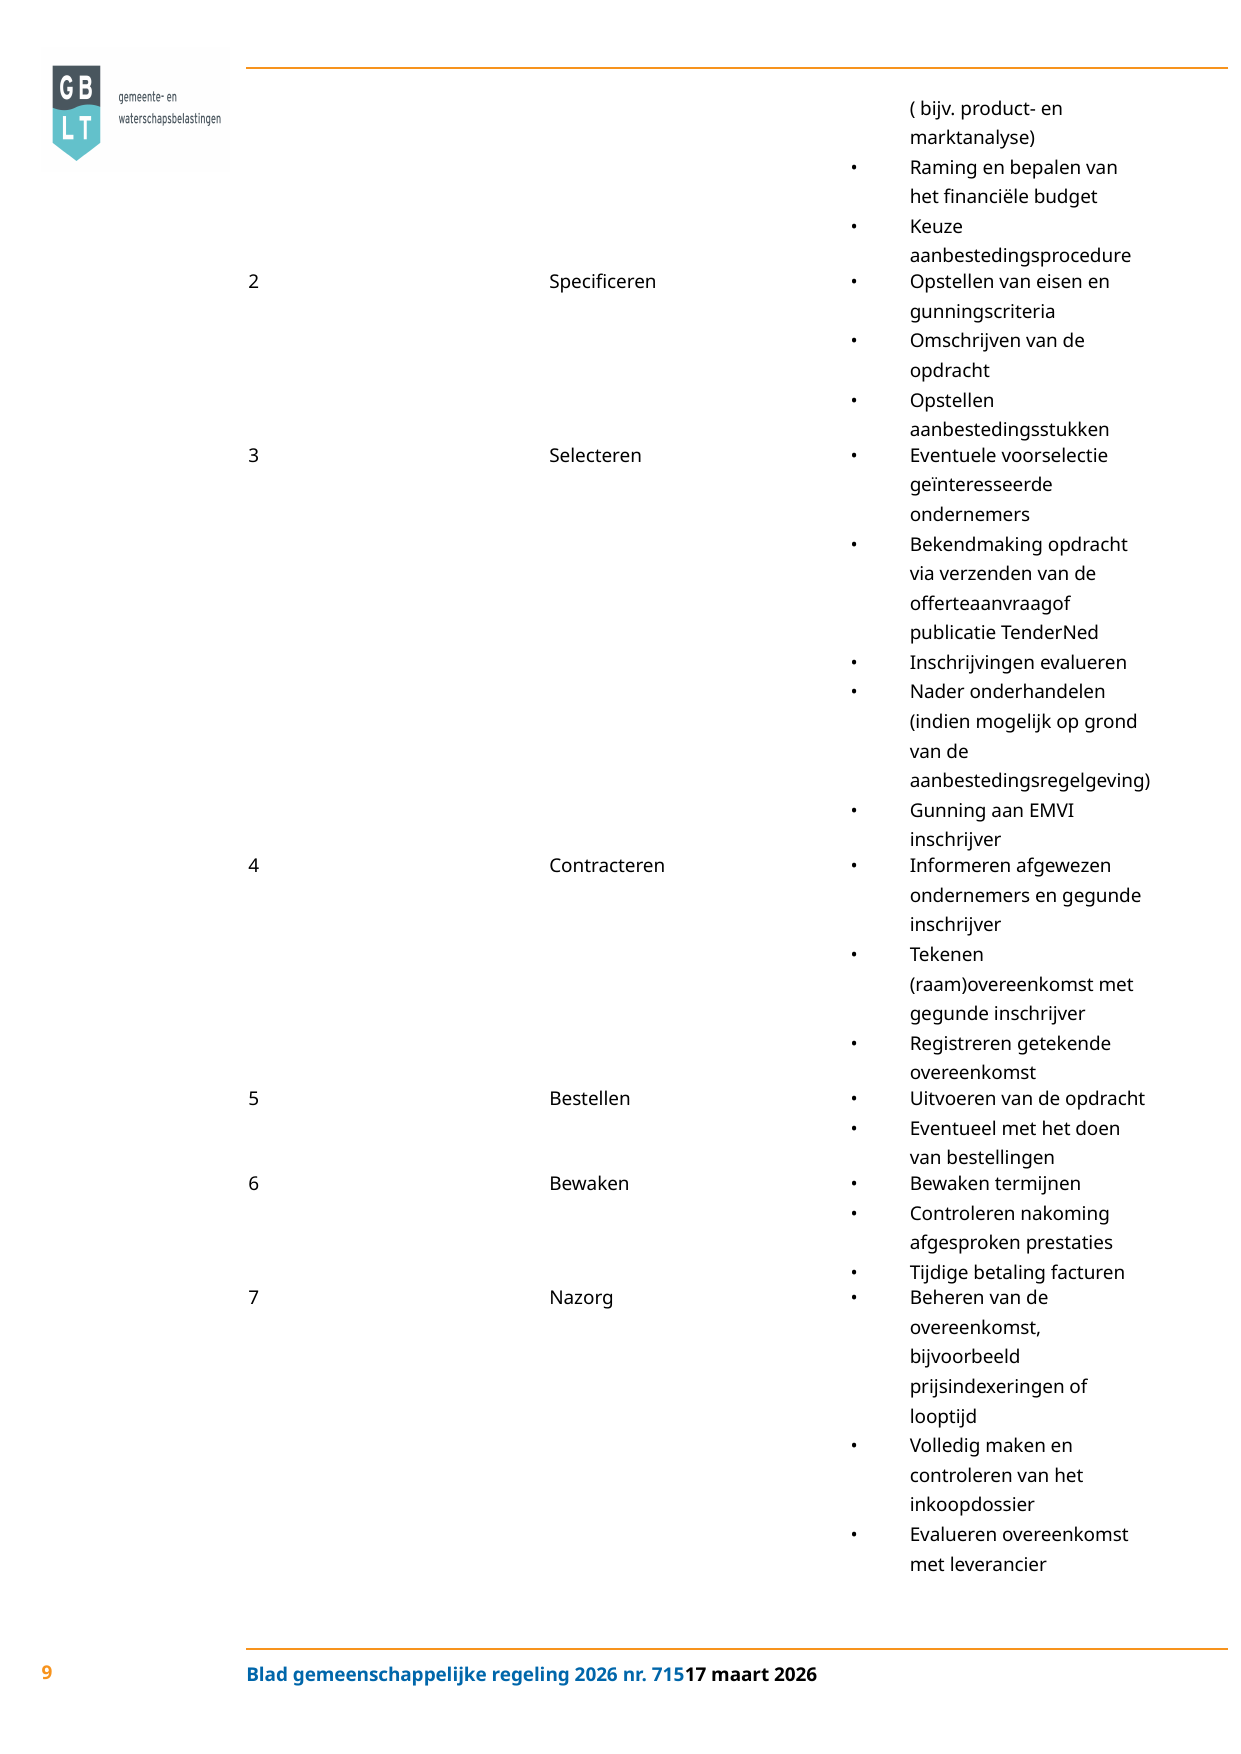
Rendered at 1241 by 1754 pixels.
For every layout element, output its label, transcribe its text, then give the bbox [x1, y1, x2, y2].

table_cell [549, 95, 850, 268]
table_cell 3 [248, 442, 549, 852]
table_cell Uitvoeren van de opdracht Eventueel met het doen van bestellingen [850, 1085, 1152, 1170]
table_cell Informeren afgewezen ondernemers en gegunde inschrijver Tekenen (raam)overeenkomst met gegunde inschrijver Registreren getekende overeenkomst [850, 853, 1152, 1085]
table_cell Eventuele voorselectie geïnteresseerde ondernemers Bekendmaking opdracht via verzenden van de offerteaanvraagof publicatie TenderNed Inschrijvingen evalueren Nader onderhandelen (indien mogelijk op grond van de aanbestedingsregelgeving) Gunning aan EMVI inschrijver [850, 442, 1152, 852]
table_cell 7 [248, 1285, 549, 1577]
table_cell Nazorg [549, 1285, 850, 1577]
table_cell 6 [248, 1170, 549, 1284]
table_cell Contracteren [549, 853, 850, 1085]
table_cell 5 [248, 1085, 549, 1170]
table_cell Bestellen [549, 1085, 850, 1170]
table_cell Beheren van de overeenkomst, bijvoorbeeld prijsindexeringen of looptijd Volledig maken en controleren van het inkoopdossier Evalueren overeenkomst met leverancier [850, 1285, 1152, 1577]
table_cell Opstellen van eisen en gunningscriteria Omschrijven van de opdracht Opstellen aanbestedingsstukken [850, 269, 1152, 442]
picture [41, 47, 231, 172]
table_cell 4 [248, 853, 549, 1085]
table_cell Specificeren [549, 269, 850, 442]
table_cell Bewaken [549, 1170, 850, 1284]
table_cell ( bijv. product- en marktanalyse) Raming en bepalen van het financiële budget Keuze aanbestedingsprocedure [850, 95, 1152, 268]
table_cell Selecteren [549, 442, 850, 852]
table_cell Bewaken termijnen Controleren nakoming afgesproken prestaties Tijdige betaling facturen [850, 1170, 1152, 1284]
table_cell 2 [248, 269, 549, 442]
table_cell [248, 95, 549, 268]
